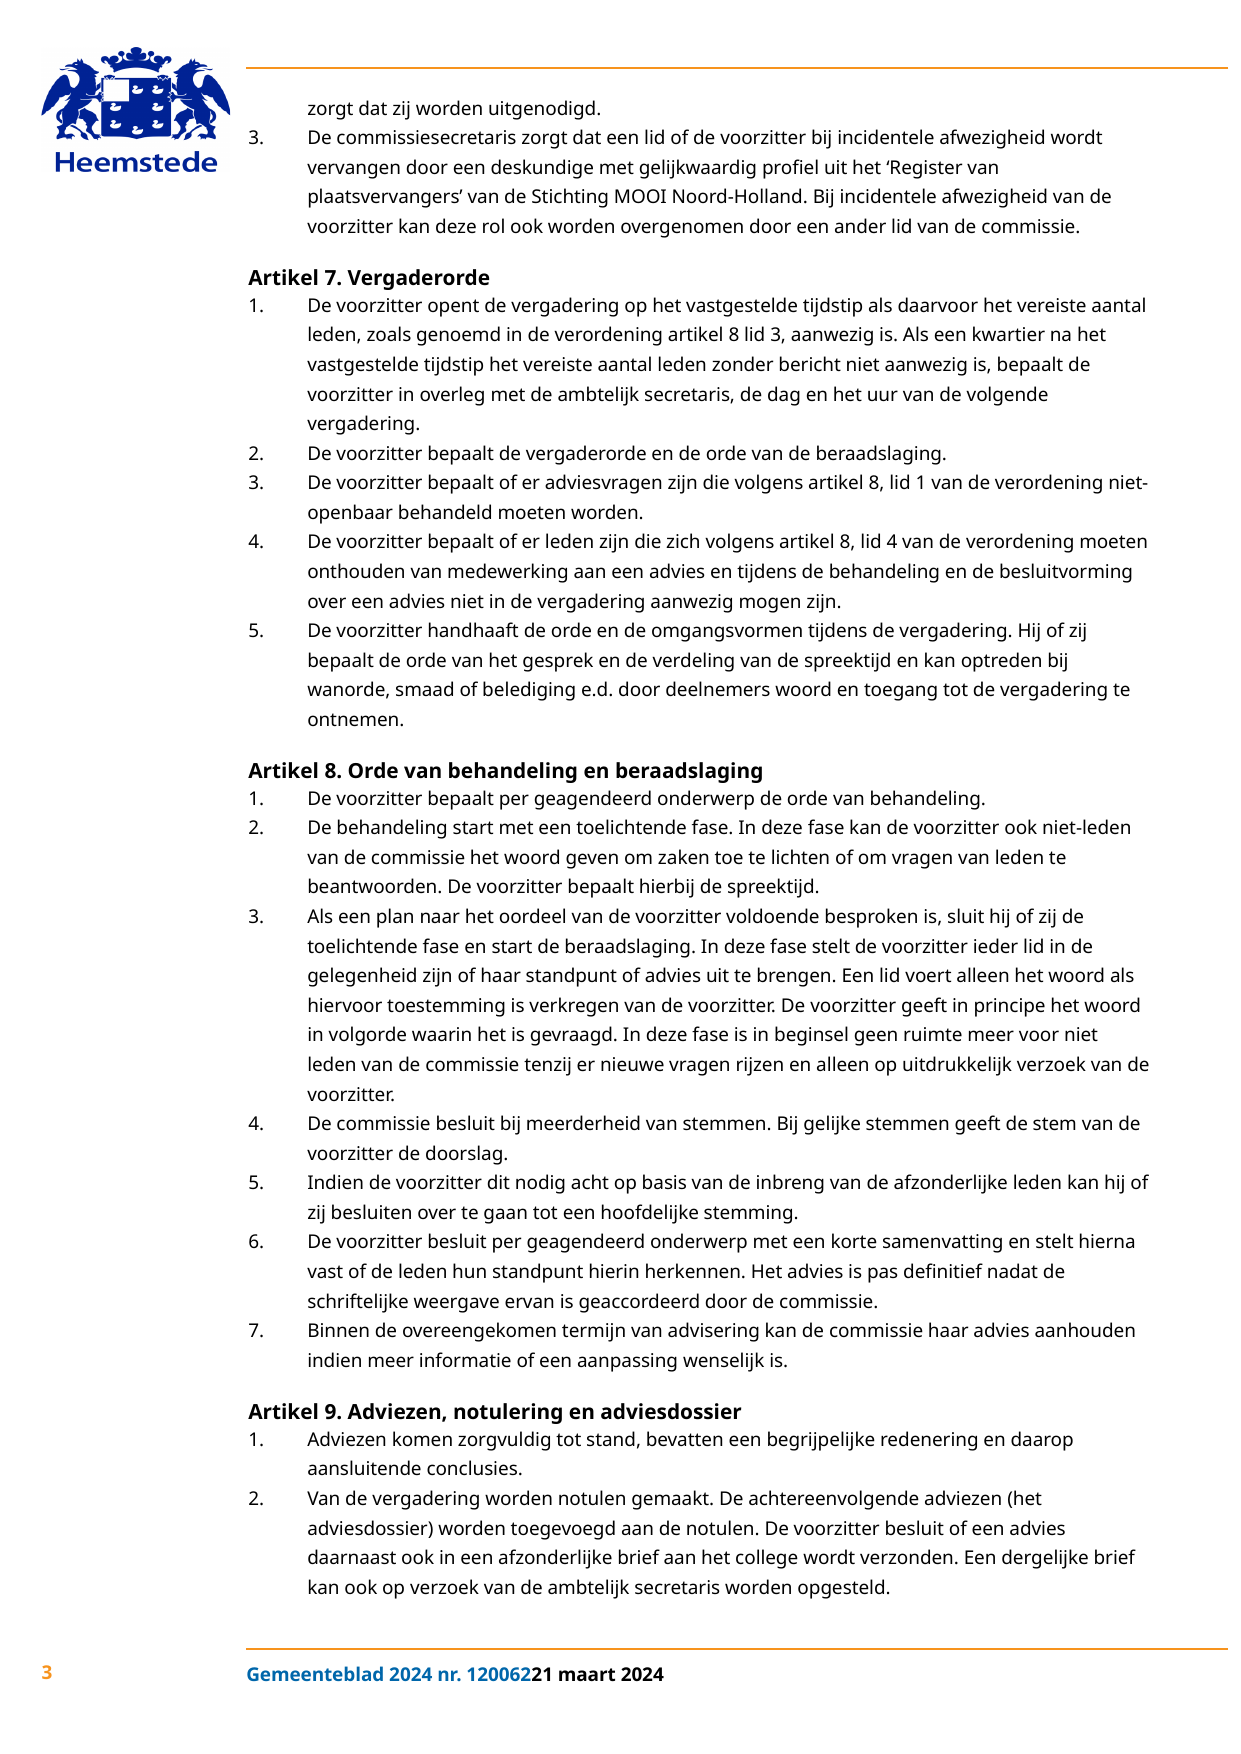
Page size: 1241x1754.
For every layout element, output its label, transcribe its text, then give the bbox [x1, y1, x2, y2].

list De voorzitter bepaalt de vergaderorde en de orde van de beraadslaging. [248, 440, 1152, 466]
list De voorzitter opent de vergadering op het vastgestelde tijdstip als daarvoor het vereiste aantal leden, zoals genoemd in de verordening artikel 8 lid 3, aanwezig is. Als een kwartier na het vastgestelde tijdstip het vereiste aantal leden zonder bericht niet aanwezig is, bepaalt de voorzitter in overleg met de ambtelijk secretaris, de dag en het uur van de volgende vergadering. [248, 292, 1152, 436]
list De voorzitter besluit per geagendeerd onderwerp met een korte samenvatting en stelt hierna vast of de leden hun standpunt hierin herkennen. Het advies is pas definitief nadat de schriftelijke weergave ervan is geaccordeerd door de commissie. [248, 1229, 1152, 1314]
list De voorzitter bepaalt per geagendeerd onderwerp de orde van behandeling. [248, 785, 1152, 811]
list De voorzitter bepaalt of er leden zijn die zich volgens artikel 8, lid 4 van de verordening moeten onthouden van medewerking aan een advies en tijdens de behandeling en de besluitvorming over een advies niet in de vergadering aanwezig mogen zijn. [248, 529, 1152, 613]
text Artikel 8. Orde van behandeling en beraadslaging [248, 757, 1152, 785]
list De voorzitter handhaaft de orde en de omgangsvormen tijdens de vergadering. Hij of zij bepaalt de orde van het gesprek en de verdeling van de spreektijd en kan optreden bij wanorde, smaad of belediging e.d. door deelnemers woord en toegang tot de vergadering te ontnemen. [248, 617, 1152, 732]
list De commissiesecretaris zorgt dat een lid of de voorzitter bij incidentele afwezigheid wordt vervangen door een deskundige met gelijkwaardig profiel uit het ‘Register van plaatsvervangers’ van de Stichting MOOI Noord-Holland. Bij incidentele afwezigheid van de voorzitter kan deze rol ook worden overgenomen door een ander lid van de commissie. [248, 124, 1152, 239]
picture [41, 47, 231, 172]
list Van de vergadering worden notulen gemaakt. De achtereenvolgende adviezen (het adviesdossier) worden toegevoegd aan de notulen. De voorzitter besluit of een advies daarnaast ook in een afzonderlijke brief aan het college wordt verzonden. Een dergelijke brief kan ook op verzoek van de ambtelijk secretaris worden opgesteld. [248, 1485, 1152, 1599]
list Als een plan naar het oordeel van de voorzitter voldoende besproken is, sluit hij of zij de toelichtende fase en start de beraadslaging. In deze fase stelt de voorzitter ieder lid in de gelegenheid zijn of haar standpunt of advies uit te brengen. Een lid voert alleen het woord als hiervoor toestemming is verkregen van de voorzitter. De voorzitter geeft in principe het woord in volgorde waarin het is gevraagd. In deze fase is in beginsel geen ruimte meer voor niet leden van de commissie tenzij er nieuwe vragen rijzen en alleen op uitdrukkelijk verzoek van de voorzitter. [248, 903, 1152, 1107]
list zorgt dat zij worden uitgenodigd. [248, 95, 1152, 121]
list Adviezen komen zorgvuldig tot stand, bevatten een begrijpelijke redenering en daarop aansluitende conclusies. [248, 1426, 1152, 1481]
text Artikel 7. Vergaderorde [248, 263, 1152, 292]
list De commissie besluit bij meerderheid van stemmen. Bij gelijke stemmen geeft de stem van de voorzitter de doorslag. [248, 1110, 1152, 1166]
list De behandeling start met een toelichtende fase. In deze fase kan de voorzitter ook niet-leden van de commissie het woord geven om zaken toe te lichten of om vragen van leden te beantwoorden. De voorzitter bepaalt hierbij de spreektijd. [248, 814, 1152, 899]
list Binnen de overeengekomen termijn van advisering kan de commissie haar advies aanhouden indien meer informatie of een aanpassing wenselijk is. [248, 1317, 1152, 1373]
list Indien de voorzitter dit nodig acht op basis van de inbreng van de afzonderlijke leden kan hij of zij besluiten over te gaan tot een hoofdelijke stemming. [248, 1169, 1152, 1225]
text Artikel 9. Adviezen, notulering en adviesdossier [248, 1397, 1152, 1426]
list De voorzitter bepaalt of er adviesvragen zijn die volgens artikel 8, lid 1 van de verordening niet- openbaar behandeld moeten worden. [248, 469, 1152, 525]
